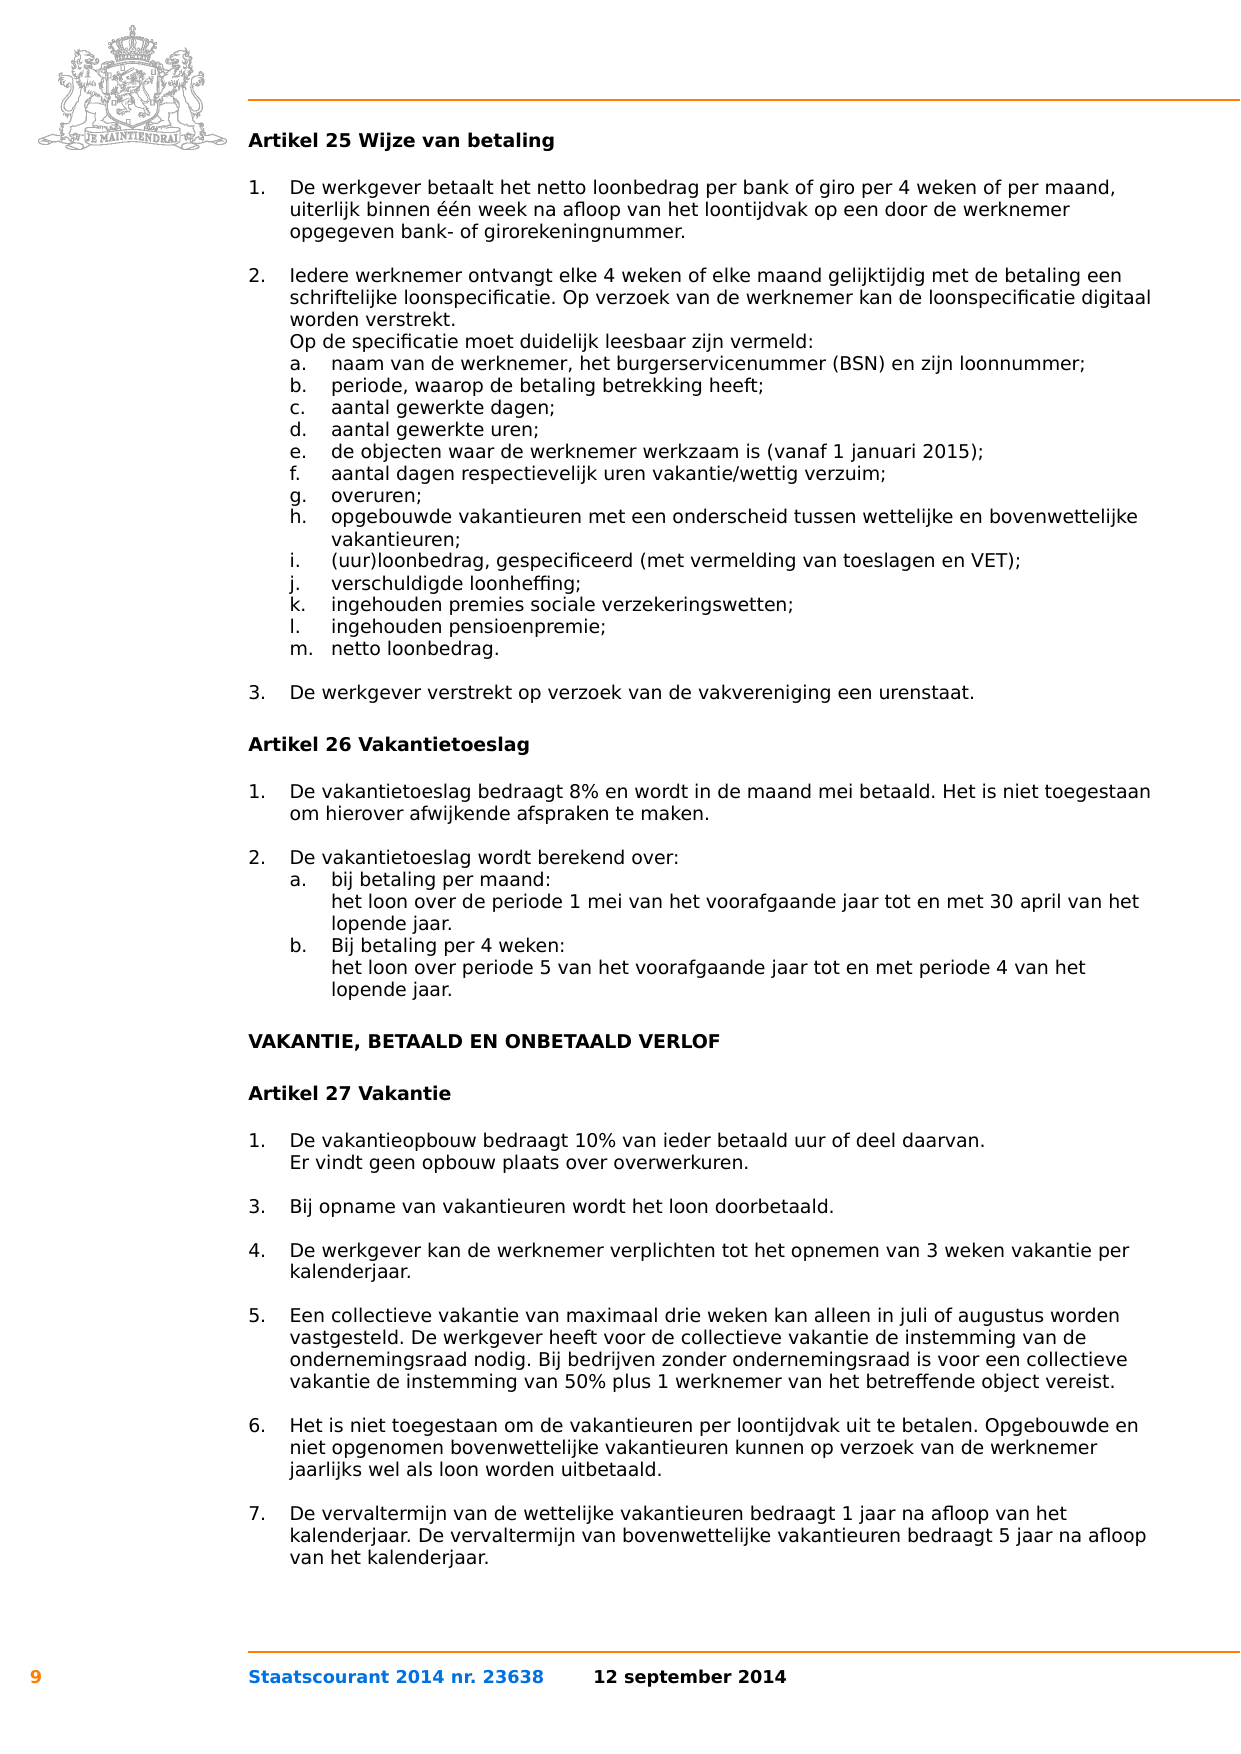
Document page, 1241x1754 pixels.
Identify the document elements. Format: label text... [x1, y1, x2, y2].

text het loon over periode 5 van het voorafgaande jaar tot en met periode 4 van het lopende jaar. [331, 957, 1163, 1001]
text e. de objecten waar de werknemer werkzaam is (vanaf 1 januari 2015); [289, 441, 1163, 462]
text 1. De werkgever betaalt het netto loonbedrag per bank of giro per 4 weken of per maand, uiterlijk binnen één week na afloop van het loontijdvak op een door de werknemer opgegeven bank- of girorekeningnummer. [248, 177, 1163, 243]
text 5. Een collectieve vakantie van maximaal drie weken kan alleen in juli of augustus worden vastgesteld. De werkgever heeft voor de collectieve vakantie de instemming van de ondernemingsraad nodig. Bij bedrijven zonder ondernemingsraad is voor een collectieve vakantie de instemming van 50% plus 1 werknemer van het betreffende object vereist. [248, 1305, 1163, 1393]
text 3. Bij opname van vakantieuren wordt het loon doorbetaald. [248, 1196, 1163, 1218]
text a. naam van de werknemer, het burgerservicenummer (BSN) en zijn loonnummer; [289, 353, 1163, 374]
text 1. De vakantieopbouw bedraagt 10% van ieder betaald uur of deel daarvan. [248, 1130, 1163, 1152]
text het loon over de periode 1 mei van het voorafgaande jaar tot en met 30 april van het lopende jaar. [331, 891, 1163, 935]
text g. overuren; [289, 484, 1163, 506]
subtitle Artikel 25 Wijze van betaling [248, 130, 1163, 152]
text Op de specificatie moet duidelijk leesbaar zijn vermeld: [289, 331, 1163, 353]
text Er vindt geen opbouw plaats over overwerkuren. [289, 1152, 1163, 1174]
text c. aantal gewerkte dagen; [289, 397, 1163, 418]
subtitle Artikel 26 Vakantietoeslag [248, 734, 1163, 756]
text 1. De vakantietoeslag bedraagt 8% en wordt in de maand mei betaald. Het is niet toegestaan om hierover afwijkende afspraken te maken. [248, 781, 1163, 825]
text b. periode, waarop de betaling betrekking heeft; [289, 374, 1163, 397]
text d. aantal gewerkte uren; [289, 418, 1163, 441]
text 6. Het is niet toegestaan om de vakantieuren per loontijdvak uit te betalen. Opgebouwde en niet opgenomen bovenwettelijke vakantieuren kunnen op verzoek van de werknemer jaarlijks wel als loon worden uitbetaald. [248, 1415, 1163, 1481]
text b. Bij betaling per 4 weken: [289, 935, 1163, 957]
text 4. De werkgever kan de werknemer verplichten tot het opnemen van 3 weken vakantie per kalenderjaar. [248, 1239, 1163, 1283]
picture [38, 25, 227, 150]
text 3. De werkgever verstrekt op verzoek van de vakvereniging een urenstaat. [248, 682, 1163, 704]
text f. aantal dagen respectievelijk uren vakantie/wettig verzuim; [289, 462, 1163, 484]
text h. opgebouwde vakantieuren met een onderscheid tussen wettelijke en bovenwettelijke vakantieuren; [289, 506, 1163, 550]
text m. netto loonbedrag. [289, 638, 1163, 660]
text 2. Iedere werknemer ontvangt elke 4 weken of elke maand gelijktijdig met de betaling een schriftelijke loonspecificatie. Op verzoek van de werknemer kan de loonspecificatie digitaal worden verstrekt. [248, 265, 1163, 331]
text j. verschuldigde loonheffing; [289, 572, 1163, 594]
text k. ingehouden premies sociale verzekeringswetten; [289, 594, 1163, 616]
text 2. De vakantietoeslag wordt berekend over: [248, 847, 1163, 869]
text l. ingehouden pensioenpremie; [289, 616, 1163, 638]
subtitle VAKANTIE, BETAALD EN ONBETAALD VERLOF [248, 1031, 1163, 1053]
text a. bij betaling per maand: [289, 869, 1163, 891]
text 7. De vervaltermijn van de wettelijke vakantieuren bedraagt 1 jaar na afloop van het kalenderjaar. De vervaltermijn van bovenwettelijke vakantieuren bedraagt 5 jaar na afloop van het kalenderjaar. [248, 1503, 1163, 1569]
text i. (uur)loonbedrag, gespecificeerd (met vermelding van toeslagen en VET); [289, 550, 1163, 572]
subtitle Artikel 27 Vakantie [248, 1083, 1163, 1105]
